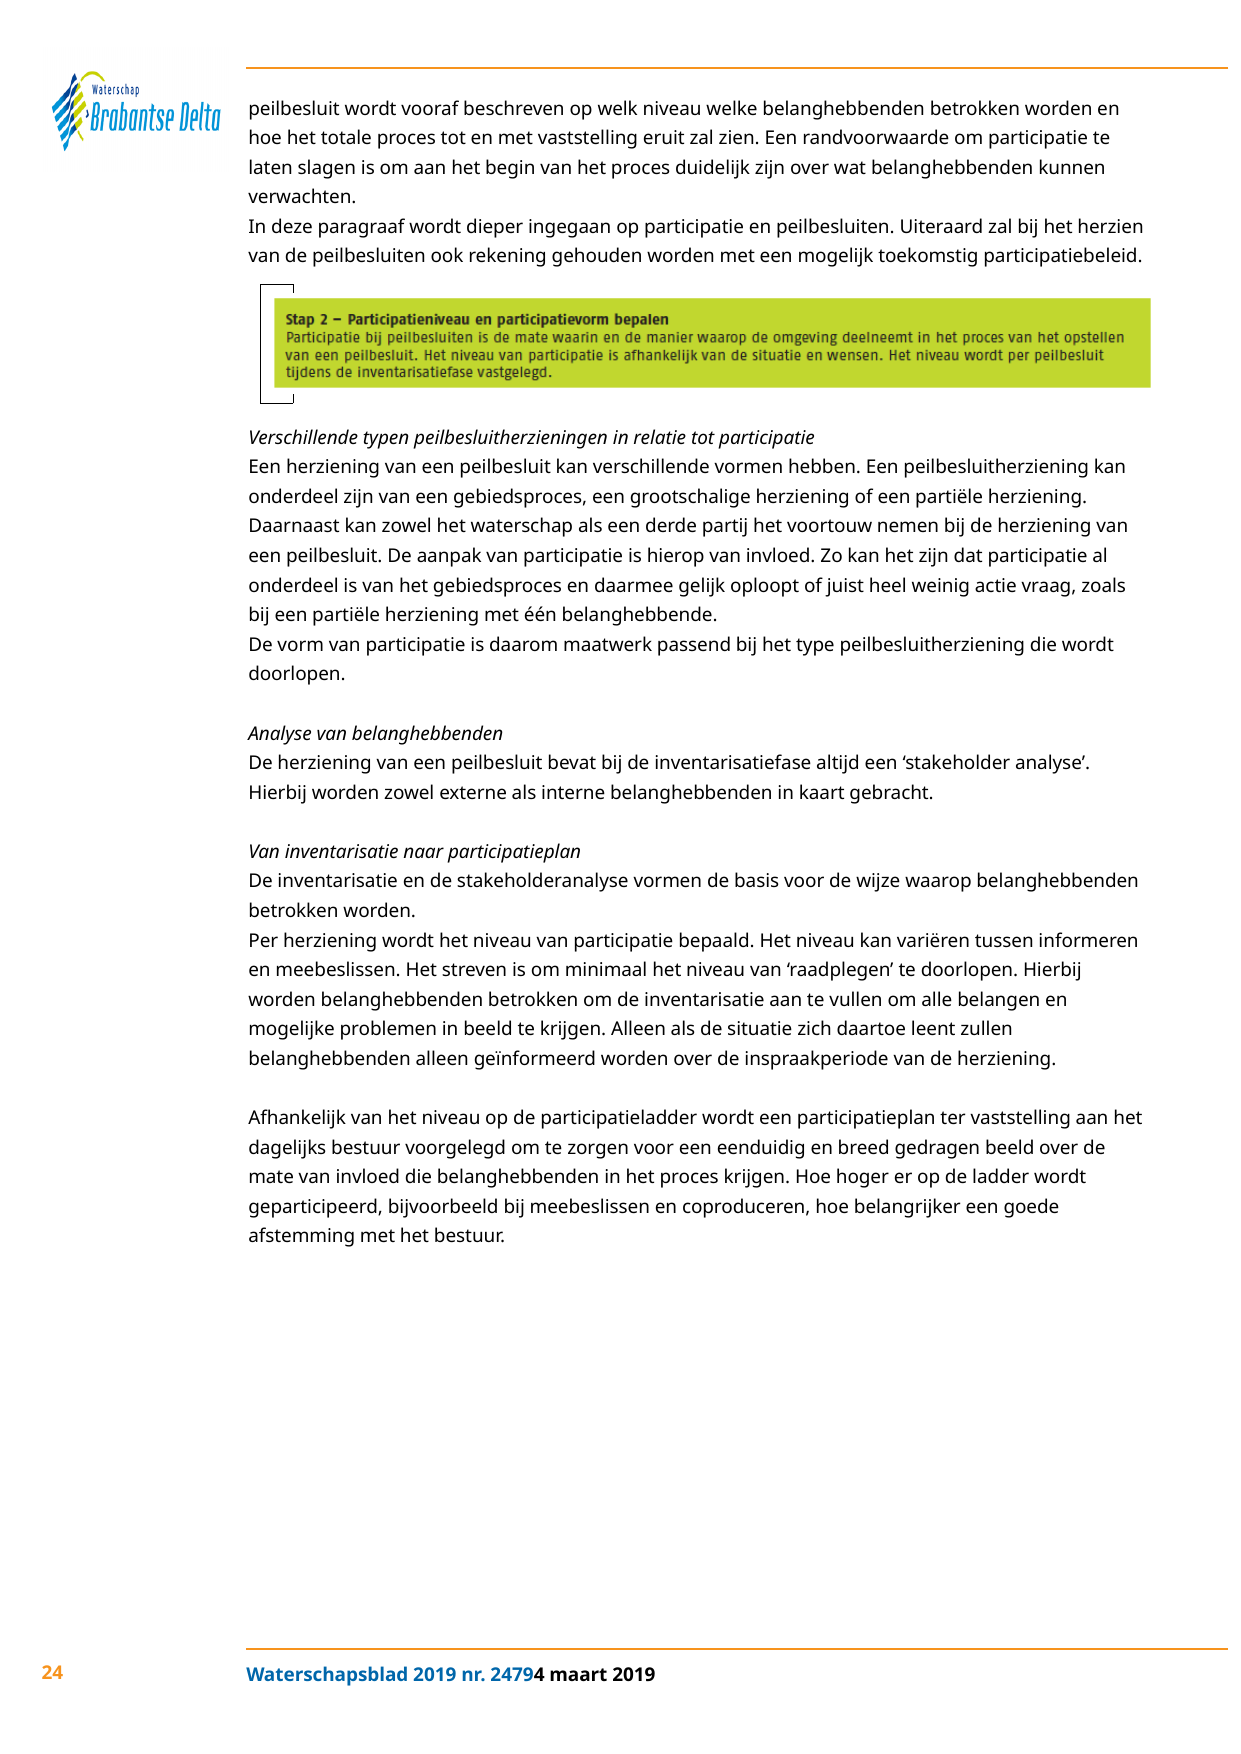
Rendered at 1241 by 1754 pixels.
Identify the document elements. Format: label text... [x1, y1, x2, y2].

picture [268, 293, 1155, 394]
text Een herziening van een peilbesluit kan verschillende vormen hebben. Een peilbesluitherziening kan onderdeel zijn van een gebiedsproces, een grootschalige herziening of een partiële herziening. Daarnaast kan zowel het waterschap als een derde partij het voortouw nemen bij de herziening van een peilbesluit. De aanpak van participatie is hierop van invloed. Zo kan het zijn dat participatie al onderdeel is van het gebiedsproces en daarmee gelijk oploopt of juist heel weinig actie vraag, zoals bij een partiële herziening met één belanghebbende. [248, 453, 1152, 627]
text Van inventarisatie naar participatieplan [248, 838, 1152, 864]
text De inventarisatie en de stakeholderanalyse vormen de basis voor de wijze waarop belanghebbenden betrokken worden. [248, 868, 1152, 923]
text Verschillende typen peilbesluitherzieningen in relatie tot participatie [248, 424, 1152, 449]
text Analyse van belanghebbenden [248, 720, 1152, 745]
text Afhankelijk van het niveau op de participatieladder wordt een participatieplan ter vaststelling aan het dagelijks bestuur voorgelegd om te zorgen voor een eenduidig en breed gedragen beeld over de mate van invloed die belanghebbenden in het proces krijgen. Hoe hoger er op de ladder wordt geparticipeerd, bijvoorbeeld bij meebeslissen en coproduceren, hoe belangrijker een goede afstemming met het bestuur. [248, 1104, 1152, 1248]
text In deze paragraaf wordt dieper ingegaan op participatie en peilbesluiten. Uiteraard zal bij het herzien van de peilbesluiten ook rekening gehouden worden met een mogelijk toekomstig participatiebeleid. [248, 213, 1152, 268]
picture [41, 47, 231, 172]
text Per herziening wordt het niveau van participatie bepaald. Het niveau kan variëren tussen informeren en meebeslissen. Het streven is om minimaal het niveau van ‘raadplegen’ te doorlopen. Hierbij worden belanghebbenden betrokken om de inventarisatie aan te vullen om alle belangen en mogelijke problemen in beeld te krijgen. Alleen als de situatie zich daartoe leent zullen belanghebbenden alleen geïnformeerd worden over de inspraakperiode van de herziening. [248, 927, 1152, 1071]
text De vorm van participatie is daarom maatwerk passend bij het type peilbesluitherziening die wordt doorlopen. [248, 631, 1152, 686]
text De herziening van een peilbesluit bevat bij de inventarisatiefase altijd een ‘stakeholder analyse’. Hierbij worden zowel externe als interne belanghebbenden in kaart gebracht. [248, 749, 1152, 804]
text peilbesluit wordt vooraf beschreven op welk niveau welke belanghebbenden betrokken worden en hoe het totale proces tot en met vaststelling eruit zal zien. Een randvoorwaarde om participatie te laten slagen is om aan het begin van het proces duidelijk zijn over wat belanghebbenden kunnen verwachten. [248, 95, 1152, 209]
